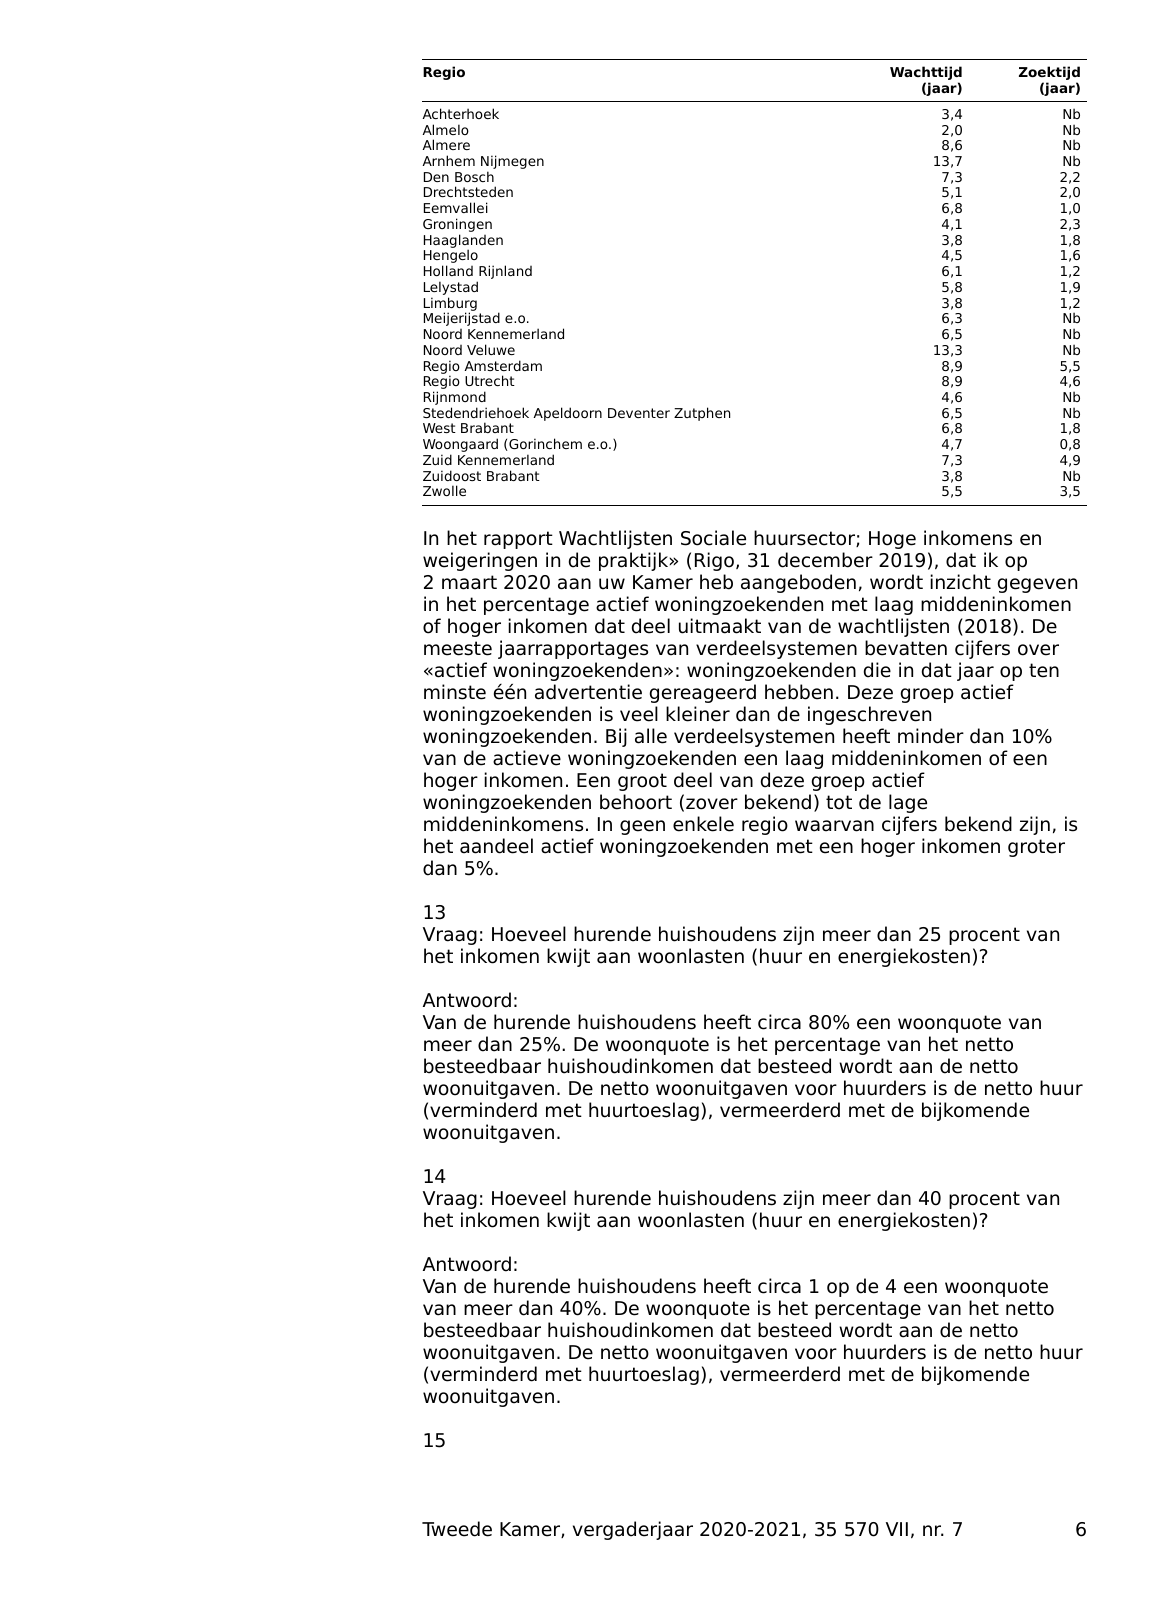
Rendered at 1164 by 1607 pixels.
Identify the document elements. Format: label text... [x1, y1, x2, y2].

table_cell 13,3 [850, 343, 968, 358]
table_cell 7,3 [850, 453, 968, 468]
table_cell Zuidoost Brabant [422, 469, 850, 484]
table_cell 3,4 [850, 102, 968, 122]
table_cell Rijnmond [422, 390, 850, 406]
table_cell Nb [969, 327, 1087, 343]
table_cell Nb [969, 154, 1087, 169]
text 14 [422, 1166, 1087, 1188]
table_cell Regio Utrecht [422, 374, 850, 390]
table_cell 3,8 [850, 295, 968, 311]
table_cell 3,8 [850, 469, 968, 484]
table_cell Nb [969, 123, 1087, 138]
table_cell Woongaard (Gorinchem e.o.) [422, 437, 850, 453]
table_cell 4,6 [969, 374, 1087, 390]
table_header Wachttijd (jaar) [850, 60, 968, 101]
table_cell 8,9 [850, 358, 968, 374]
table_cell Achterhoek [422, 102, 850, 122]
table_cell 5,8 [850, 280, 968, 295]
table_cell Zwolle [422, 484, 850, 504]
table_cell Hengelo [422, 248, 850, 264]
table_cell 4,6 [850, 390, 968, 406]
table_cell 5,1 [850, 185, 968, 201]
table_cell 1,2 [969, 264, 1087, 280]
table_cell Nb [969, 311, 1087, 327]
text Van de hurende huishoudens heeft circa 80% een woonquote van meer dan 25%. De woonquote is het percentage van het netto besteedbaar huishoudinkomen dat besteed wordt aan de netto woonuitgaven. De netto woonuitgaven voor huurders is de netto huur (verminderd met huurtoeslag), vermeerderd met de bijkomende woonuitgaven. [422, 1012, 1087, 1144]
table_cell Regio Amsterdam [422, 358, 850, 374]
table_cell Zuid Kennemerland [422, 453, 850, 468]
table_cell 4,7 [850, 437, 968, 453]
table_cell Groningen [422, 217, 850, 232]
text 15 [422, 1430, 1087, 1452]
text Antwoord: [422, 990, 1087, 1012]
table_cell 4,9 [969, 453, 1087, 468]
table_cell Noord Veluwe [422, 343, 850, 358]
table_cell Meijerijstad e.o. [422, 311, 850, 327]
table_cell 0,8 [969, 437, 1087, 453]
text Vraag: Hoeveel hurende huishoudens zijn meer dan 25 procent van het inkomen kwijt aan woonlasten (huur en energiekosten)? [422, 924, 1087, 968]
table_cell 1,8 [969, 421, 1087, 437]
table_cell 1,0 [969, 201, 1087, 217]
table_cell Almelo [422, 123, 850, 138]
text 13 [422, 902, 1087, 924]
table_cell 4,5 [850, 248, 968, 264]
table_cell 1,6 [969, 248, 1087, 264]
table_cell Nb [969, 102, 1087, 122]
text In het rapport Wachtlijsten Sociale huursector; Hoge inkomens en weigeringen in de praktijk» (Rigo, 31 december 2019), dat ik op 2 maart 2020 aan uw Kamer heb aangeboden, wordt inzicht gegeven in het percentage actief woningzoekenden met laag middeninkomen of hoger inkomen dat deel uitmaakt van de wachtlijsten (2018). De meeste jaarrapportages van verdeelsystemen bevatten cijfers over «actief woningzoekenden»: woningzoekenden die in dat jaar op ten minste één advertentie gereageerd hebben. Deze groep actief woningzoekenden is veel kleiner dan de ingeschreven woningzoekenden. Bij alle verdeelsystemen heeft minder dan 10% van de actieve woningzoekenden een laag middeninkomen of een hoger inkomen. Een groot deel van deze groep actief woningzoekenden behoort (zover bekend) tot de lage middeninkomens. In geen enkele regio waarvan cijfers bekend zijn, is het aandeel actief woningzoekenden met een hoger inkomen groter dan 5%. [422, 528, 1087, 879]
table_cell 1,9 [969, 280, 1087, 295]
text Antwoord: [422, 1254, 1087, 1276]
table_cell 6,8 [850, 201, 968, 217]
text Van de hurende huishoudens heeft circa 1 op de 4 een woonquote van meer dan 40%. De woonquote is het percentage van het netto besteedbaar huishoudinkomen dat besteed wordt aan de netto woonuitgaven. De netto woonuitgaven voor huurders is de netto huur (verminderd met huurtoeslag), vermeerderd met de bijkomende woonuitgaven. [422, 1276, 1087, 1408]
table_cell Almere [422, 138, 850, 154]
table_cell Stedendriehoek Apeldoorn Deventer Zutphen [422, 406, 850, 421]
table_cell 6,5 [850, 327, 968, 343]
table_cell 6,5 [850, 406, 968, 421]
table_cell 7,3 [850, 170, 968, 185]
table_cell 1,2 [969, 295, 1087, 311]
table_cell 1,8 [969, 233, 1087, 248]
table_cell 6,1 [850, 264, 968, 280]
table_cell 5,5 [969, 358, 1087, 374]
table_cell Nb [969, 406, 1087, 421]
table_cell 4,1 [850, 217, 968, 232]
table_cell 6,8 [850, 421, 968, 437]
table_cell Lelystad [422, 280, 850, 295]
table_cell 2,2 [969, 170, 1087, 185]
table_cell 3,8 [850, 233, 968, 248]
table_cell 8,9 [850, 374, 968, 390]
table_cell Holland Rijnland [422, 264, 850, 280]
table_cell Haaglanden [422, 233, 850, 248]
table_cell Limburg [422, 295, 850, 311]
table_cell 2,0 [850, 123, 968, 138]
table_cell Eemvallei [422, 201, 850, 217]
table_cell 2,0 [969, 185, 1087, 201]
table_cell Den Bosch [422, 170, 850, 185]
table_cell Nb [969, 469, 1087, 484]
table_cell 5,5 [850, 484, 968, 504]
table_cell 2,3 [969, 217, 1087, 232]
table_cell Nb [969, 390, 1087, 406]
table_cell 6,3 [850, 311, 968, 327]
table_cell Nb [969, 138, 1087, 154]
text Vraag: Hoeveel hurende huishoudens zijn meer dan 40 procent van het inkomen kwijt aan woonlasten (huur en energiekosten)? [422, 1188, 1087, 1232]
table_cell Drechtsteden [422, 185, 850, 201]
table_cell West Brabant [422, 421, 850, 437]
table_cell Noord Kennemerland [422, 327, 850, 343]
table_header Regio [422, 60, 850, 101]
table_header Zoektijd (jaar) [969, 60, 1087, 101]
table_cell 13,7 [850, 154, 968, 169]
table_cell 3,5 [969, 484, 1087, 504]
table_cell Nb [969, 343, 1087, 358]
table_cell Arnhem Nijmegen [422, 154, 850, 169]
table_cell 8,6 [850, 138, 968, 154]
